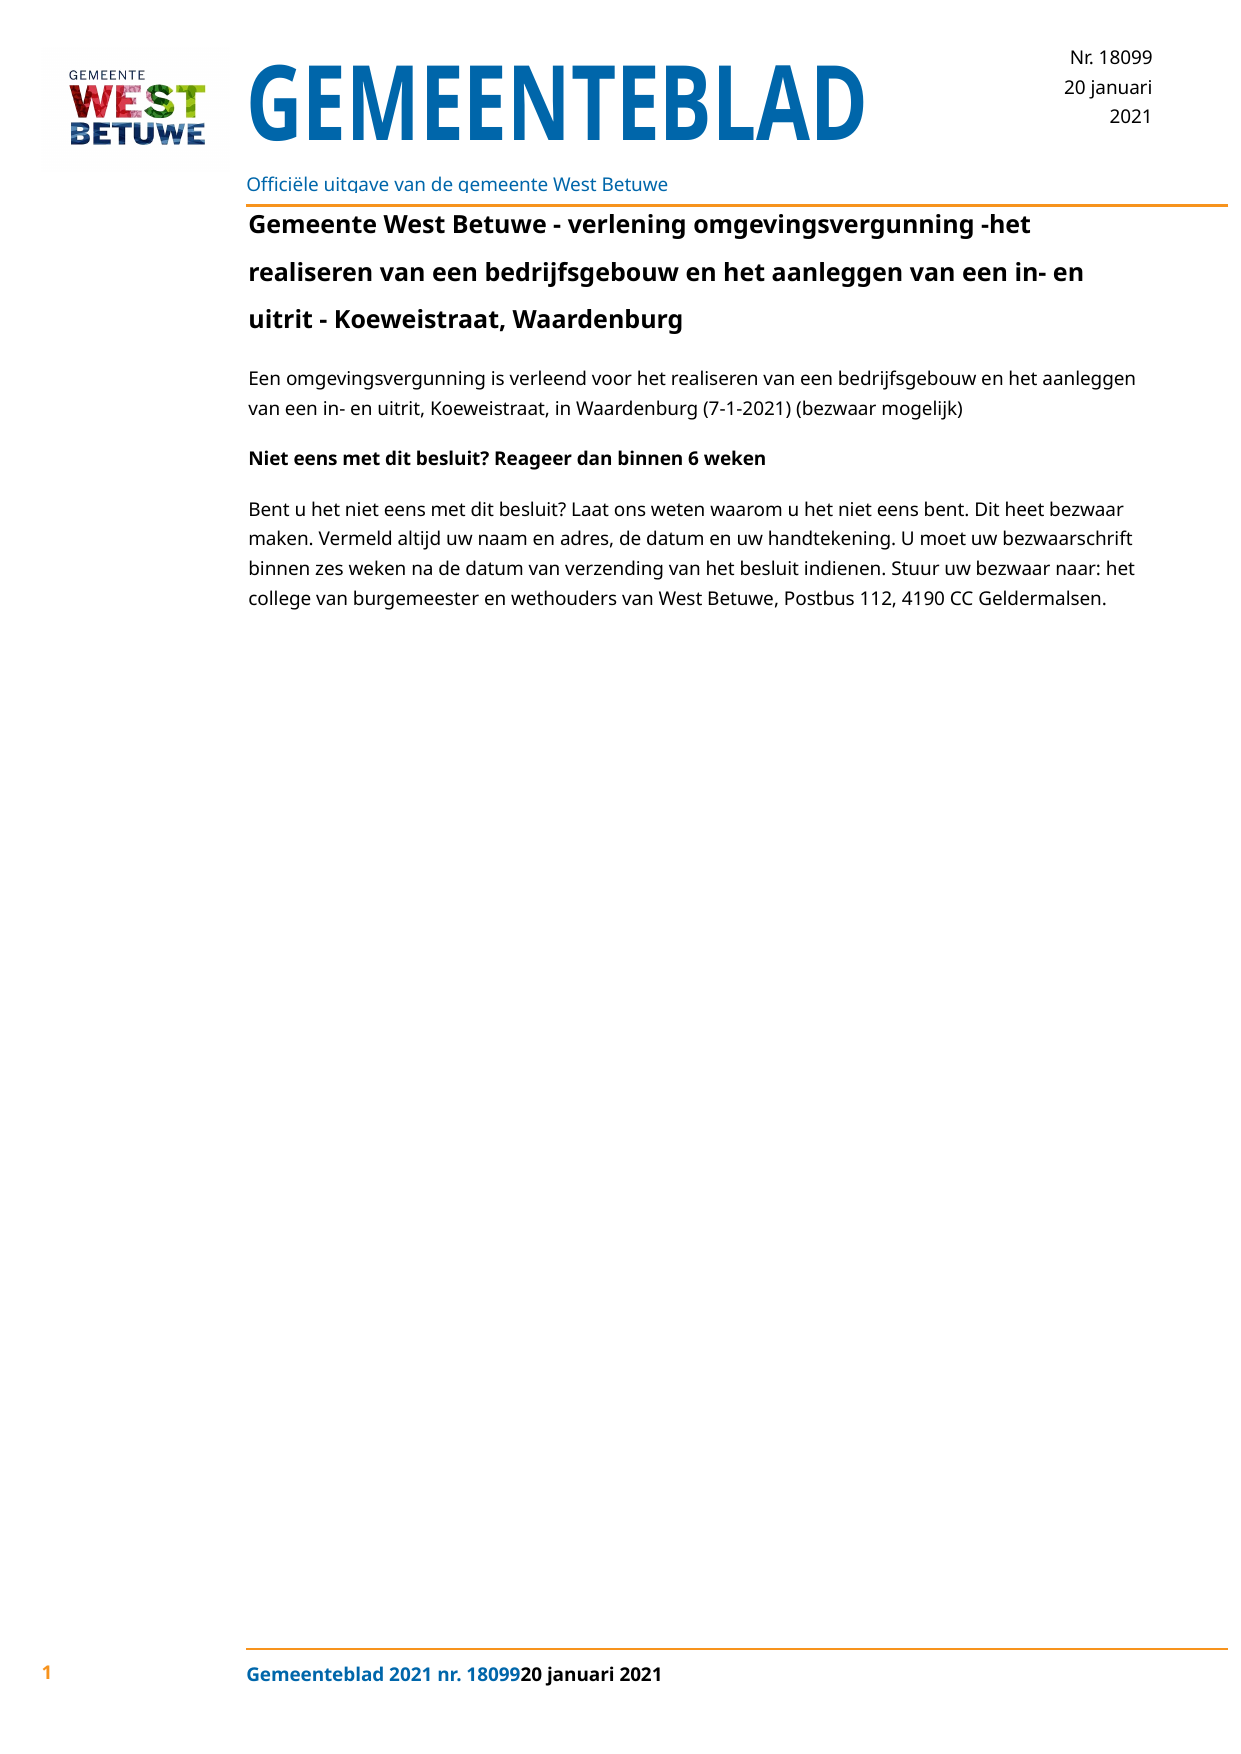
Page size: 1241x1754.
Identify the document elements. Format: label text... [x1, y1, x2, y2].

text Bent u het niet eens met dit besluit? Laat ons weten waarom u het niet eens bent. Dit heet bezwaar maken. Vermeld altijd uw naam en adres, de datum en uw handtekening. U moet uw bezwaarschrift binnen zes weken na de datum van verzending van het besluit indienen. Stuur uw bezwaar naar: het college van burgemeester en wethouders van West Betuwe, Postbus 112, 4190 CC Geldermalsen. [248, 496, 1152, 610]
text Gemeente West Betuwe - verlening omgevingsvergunning -het realiseren van een bedrijfsgebouw en het aanleggen van een in- en uitrit - Koeweistraat, Waardenburg [248, 207, 1152, 336]
text Een omgevingsvergunning is verleend voor het realiseren van een bedrijfsgebouw en het aanleggen van een in- en uitrit, Koeweistraat, in Waardenburg (7-1-2021) (bezwaar mogelijk) [248, 366, 1152, 421]
picture [41, 47, 231, 172]
text Niet eens met dit besluit? Reageer dan binnen 6 weken [248, 446, 1152, 471]
